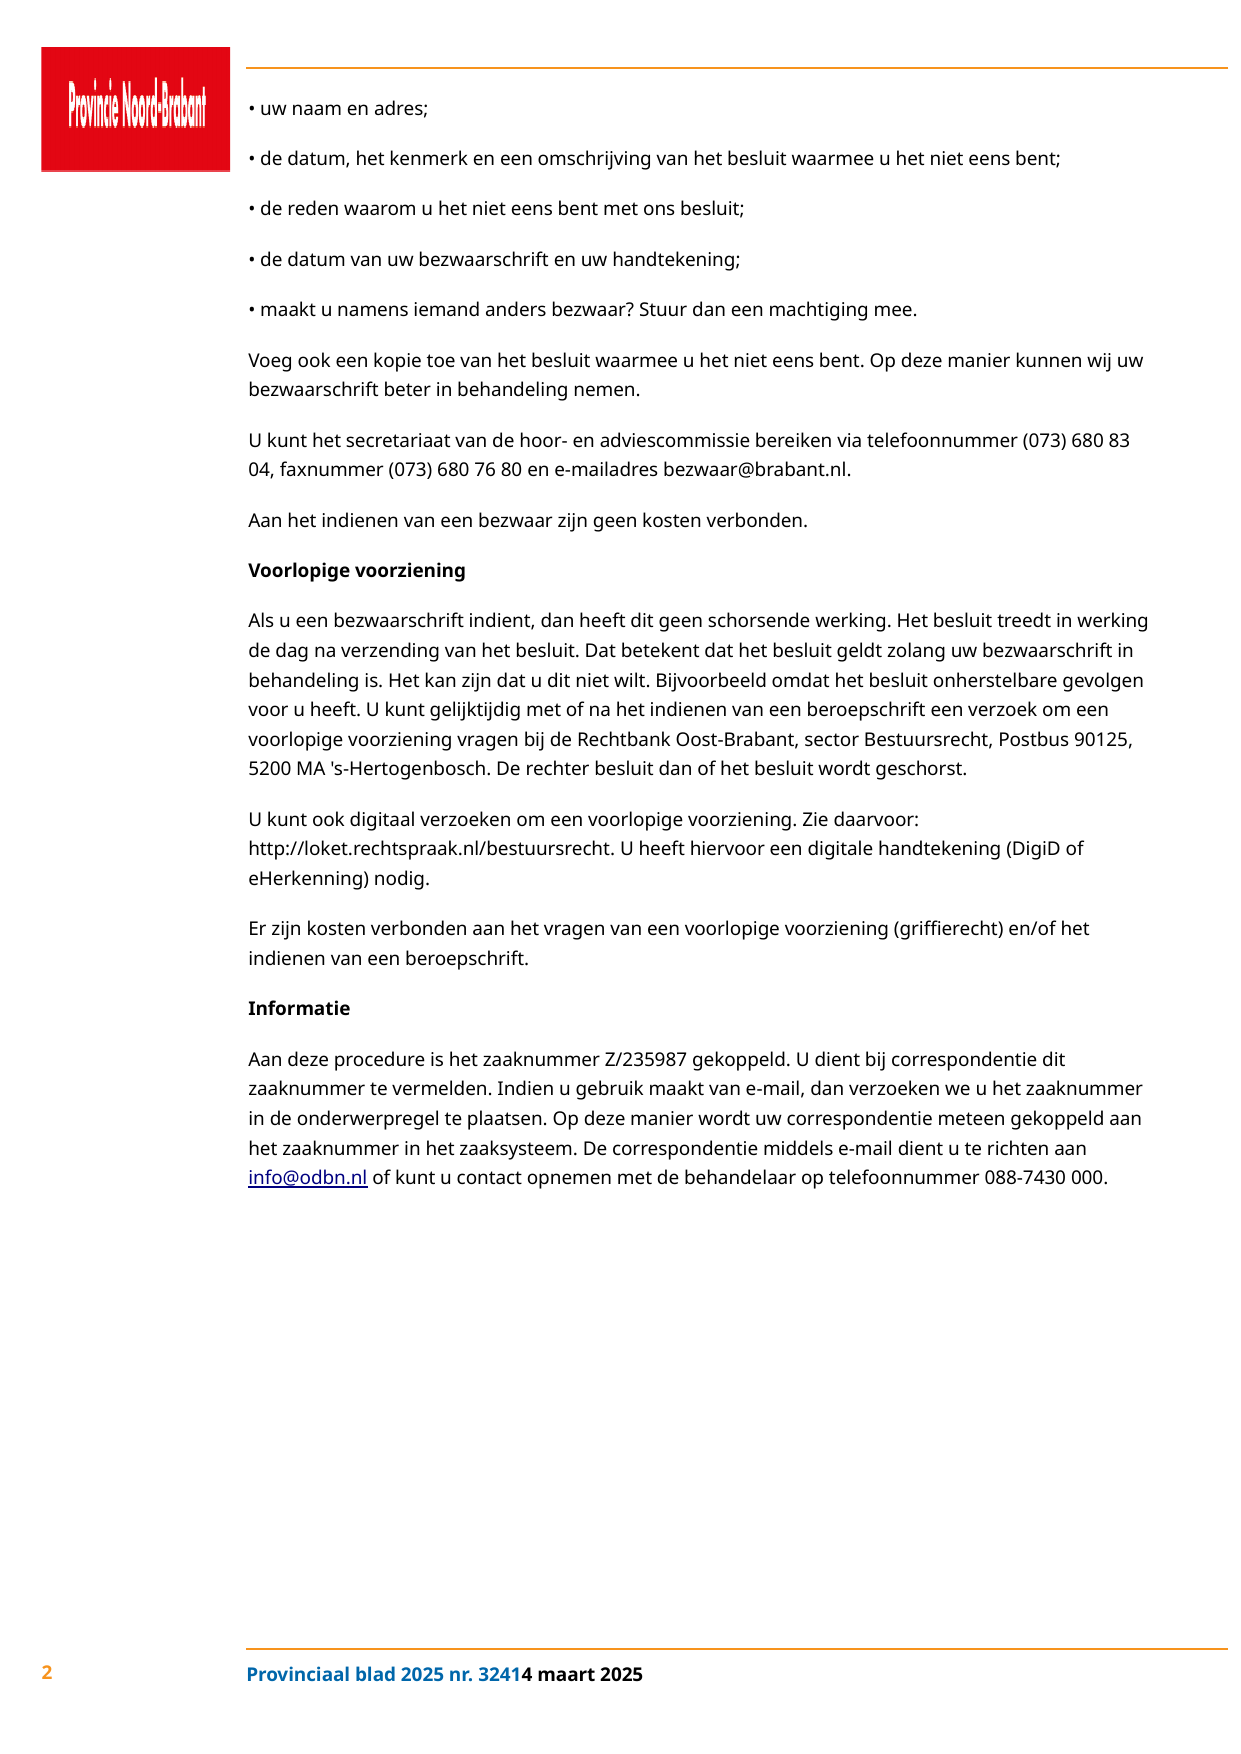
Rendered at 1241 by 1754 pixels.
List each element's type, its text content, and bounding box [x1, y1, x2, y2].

text • de datum van uw bezwaarschrift en uw handtekening; [248, 246, 1152, 272]
text Voorlopige voorziening [248, 557, 1152, 583]
text U kunt ook digitaal verzoeken om een voorlopige voorziening. Zie daarvoor: http://loket.rechtspraak.nl/bestuursrecht. U heeft hiervoor een digitale handtekening (DigiD of eHerkenning) nodig. [248, 806, 1152, 891]
text Aan deze procedure is het zaaknummer Z/235987 gekoppeld. U dient bij correspondentie dit zaaknummer te vermelden. Indien u gebruik maakt van e-mail, dan verzoeken we u het zaaknummer in de onderwerpregel te plaatsen. Op deze manier wordt uw correspondentie meteen gekoppeld aan het zaaknummer in het zaaksysteem. De correspondentie middels e-mail dient u te richten aan info@odbn.nl of kunt u contact opnemen met de behandelaar op telefoonnummer 088-7430 000. [248, 1046, 1152, 1190]
text U kunt het secretariaat van de hoor- en adviescommissie bereiken via telefoonnummer (073) 680 83 04, faxnummer (073) 680 76 80 en e-mailadres bezwaar@brabant.nl. [248, 427, 1152, 482]
text Aan het indienen van een bezwaar zijn geen kosten verbonden. [248, 507, 1152, 533]
text Voeg ook een kopie toe van het besluit waarmee u het niet eens bent. Op deze manier kunnen wij uw bezwaarschrift beter in behandeling nemen. [248, 347, 1152, 402]
text • maakt u namens iemand anders bezwaar? Stuur dan een machtiging mee. [248, 296, 1152, 322]
text Er zijn kosten verbonden aan het vragen van een voorlopige voorziening (griffierecht) en/of het indienen van een beroepschrift. [248, 916, 1152, 971]
text Informatie [248, 996, 1152, 1021]
text • uw naam en adres; [248, 95, 1152, 121]
text • de datum, het kenmerk en een omschrijving van het besluit waarmee u het niet eens bent; [248, 145, 1152, 171]
text • de reden waarom u het niet eens bent met ons besluit; [248, 196, 1152, 221]
text Als u een bezwaarschrift indient, dan heeft dit geen schorsende werking. Het besluit treedt in werking de dag na verzending van het besluit. Dat betekent dat het besluit geldt zolang uw bezwaarschrift in behandeling is. Het kan zijn dat u dit niet wilt. Bijvoorbeeld omdat het besluit onherstelbare gevolgen voor u heeft. U kunt gelijktijdig met of na het indienen van een beroepschrift een verzoek om een voorlopige voorziening vragen bij de Rechtbank Oost-Brabant, sector Bestuursrecht, Postbus 90125, 5200 MA 's‑Hertogenbosch. De rechter besluit dan of het besluit wordt geschorst. [248, 608, 1152, 781]
picture [41, 47, 231, 172]
